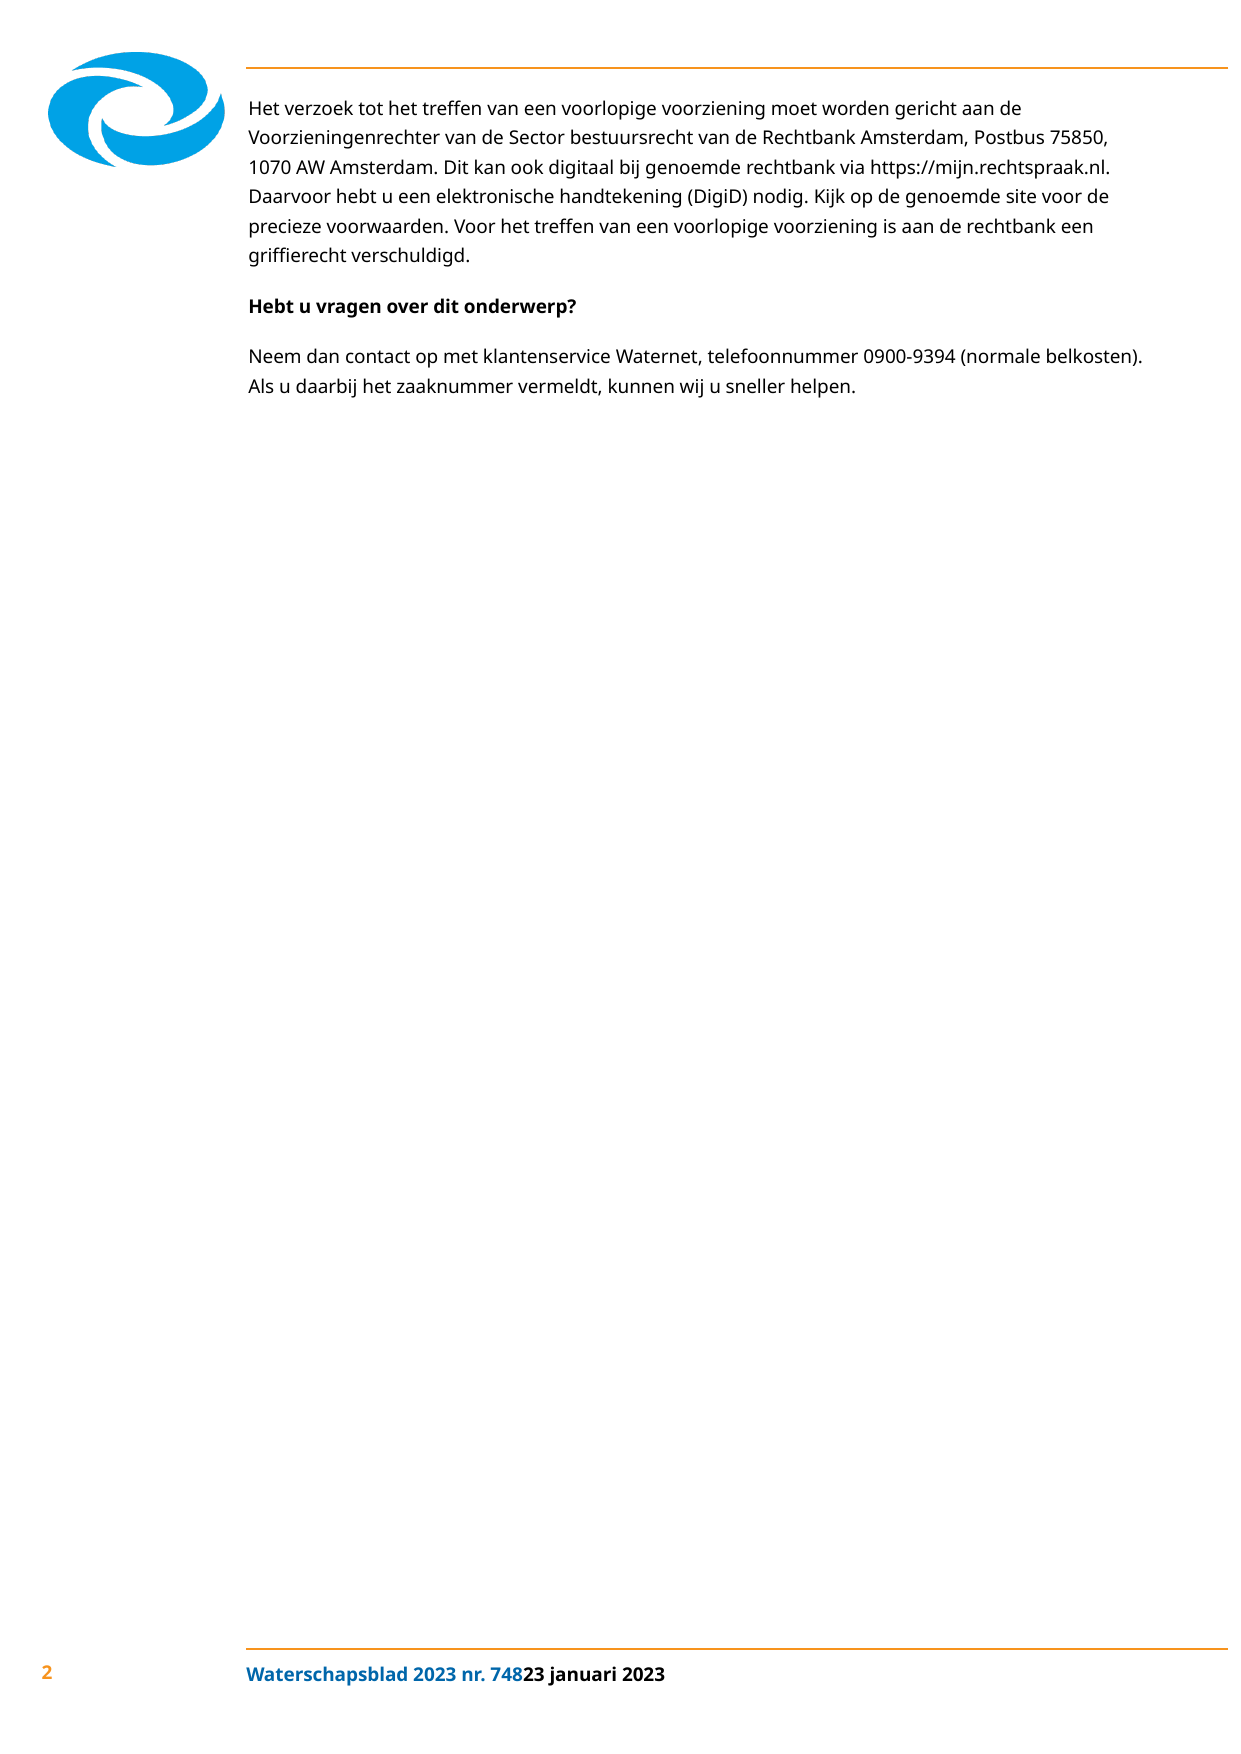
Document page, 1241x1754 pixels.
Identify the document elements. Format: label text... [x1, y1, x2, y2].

text Hebt u vragen over dit onderwerp? [248, 293, 1152, 319]
text Het verzoek tot het treffen van een voorlopige voorziening moet worden gericht aan de Voorzieningenrechter van de Sector bestuursrecht van de Rechtbank Amsterdam, Postbus 75850, 1070 AW Amsterdam. Dit kan ook digitaal bij genoemde rechtbank via https://mijn.rechtspraak.nl. Daarvoor hebt u een elektronische handtekening (DigiD) nodig. Kijk op de genoemde site voor de precieze voorwaarden. Voor het treffen van een voorlopige voorziening is aan de rechtbank een griffierecht verschuldigd. [248, 95, 1152, 268]
picture [41, 47, 231, 172]
text Neem dan contact op met klantenservice Waternet, telefoonnummer 0900-9394 (normale belkosten). Als u daarbij het zaaknummer vermeldt, kunnen wij u sneller helpen. [248, 343, 1152, 399]
